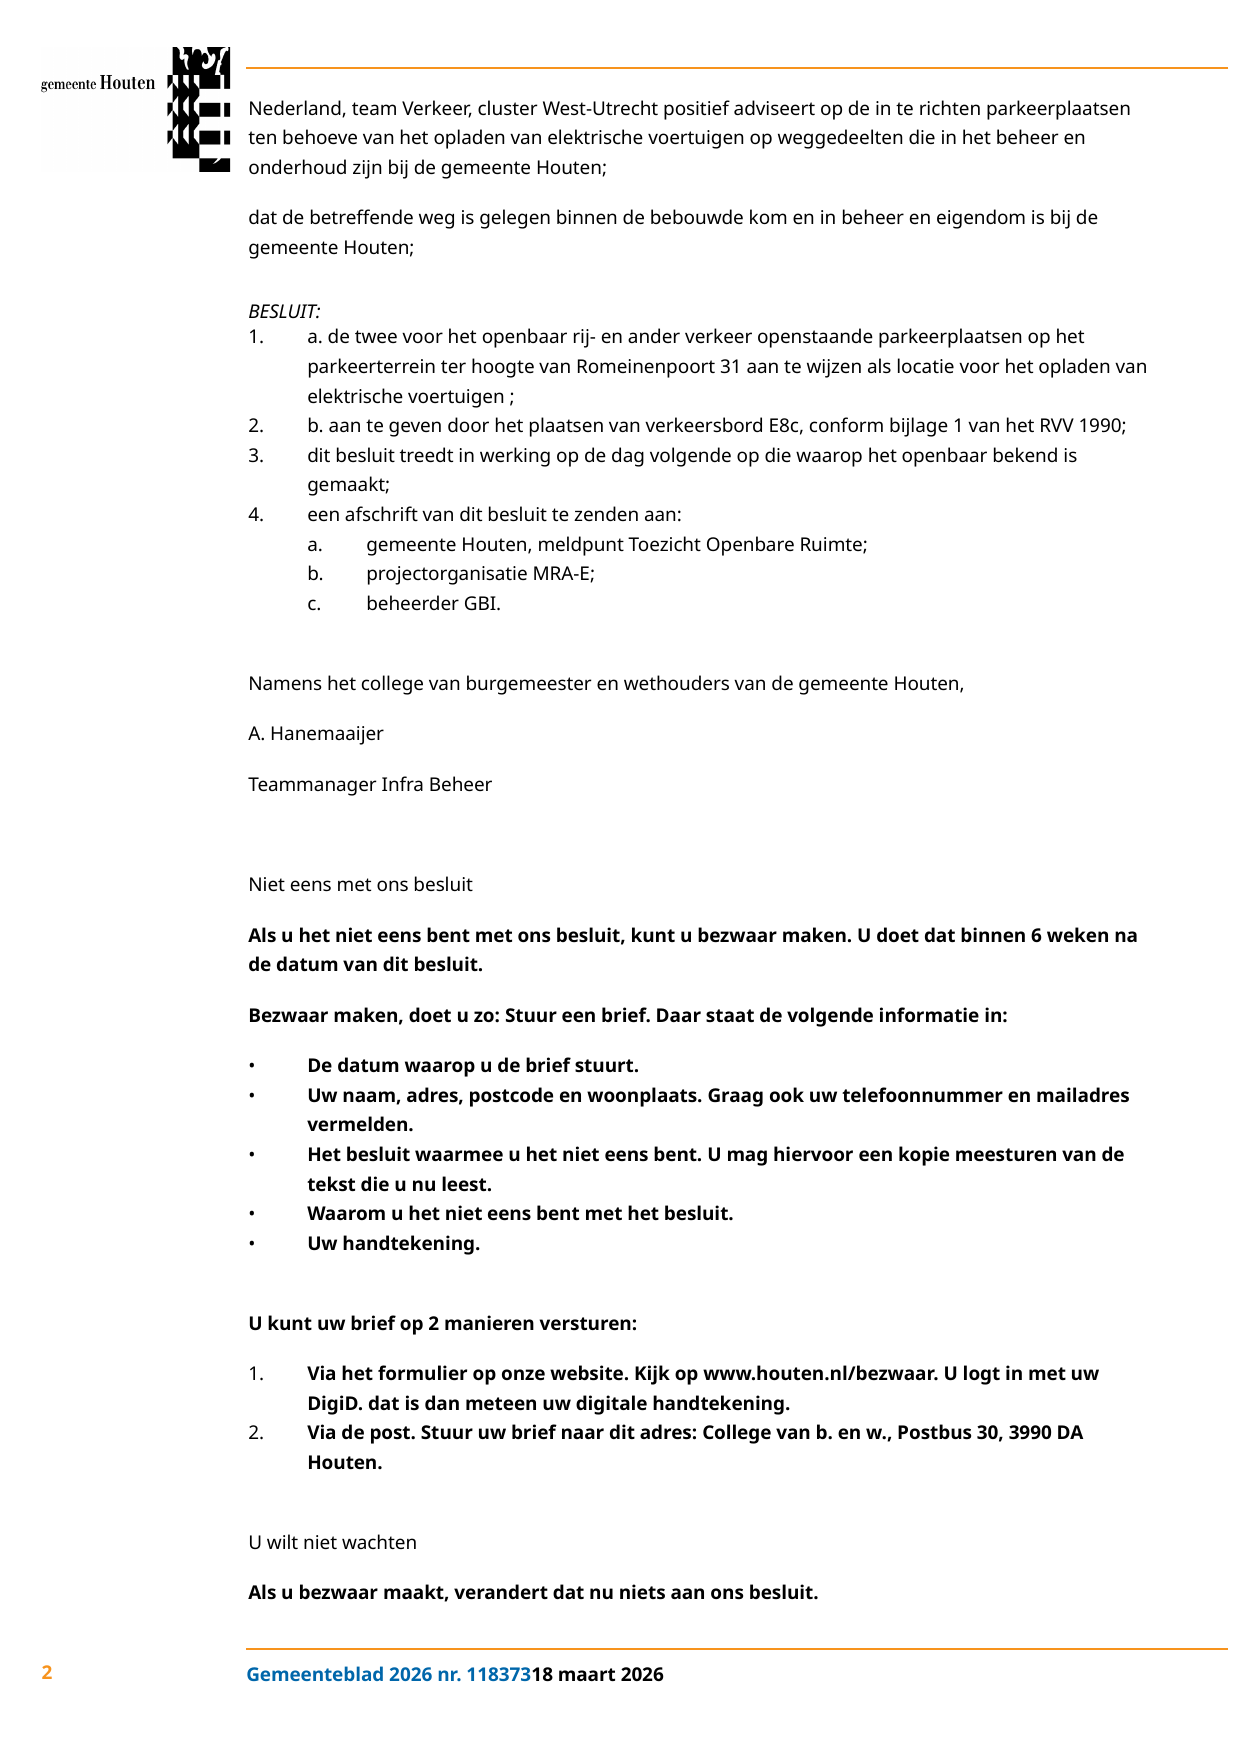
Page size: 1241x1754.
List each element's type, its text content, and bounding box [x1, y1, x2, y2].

text Teammanager Infra Beheer [248, 771, 1152, 796]
text Nederland, team Verkeer, cluster West-Utrecht positief adviseert op de in te richten parkeerplaatsen ten behoeve van het opladen van elektrische voertuigen op weggedeelten die in het beheer en onderhoud zijn bij de gemeente Houten; [248, 95, 1152, 180]
list Uw handtekening. [248, 1230, 1152, 1256]
list Via de post. Stuur uw brief naar dit adres: College van b. en w., Postbus 30, 3990 DA Houten. [248, 1419, 1152, 1475]
picture [41, 47, 231, 172]
text A. Hanemaaijer [248, 720, 1152, 746]
list De datum waarop u de brief stuurt. [248, 1052, 1152, 1078]
list b. aan te geven door het plaatsen van verkeersbord E8c, conform bijlage 1 van het RVV 1990; [248, 412, 1152, 438]
text dat de betreffende weg is gelegen binnen de bebouwde kom en in beheer en eigendom is bij de gemeente Houten; [248, 204, 1152, 260]
list Uw naam, adres, postcode en woonplaats. Graag ook uw telefoonnummer en mailadres vermelden. [248, 1082, 1152, 1137]
list dit besluit treedt in werking op de dag volgende op die waarop het openbaar bekend is gemaakt; [248, 442, 1152, 497]
list projectorganisatie MRA-E; [307, 560, 1152, 586]
list beheerder GBI. [307, 590, 1152, 616]
list Via het formulier op onze website. Kijk op www.houten.nl/bezwaar. U logt in met uw DigiD. dat is dan meteen uw digitale handtekening. [248, 1360, 1152, 1416]
text Niet eens met ons besluit [248, 872, 1152, 897]
list gemeente Houten, meldpunt Toezicht Openbare Ruimte; [307, 531, 1152, 556]
list een afschrift van dit besluit te zenden aan: [248, 501, 1152, 527]
text U kunt uw brief op 2 manieren versturen: [248, 1310, 1152, 1336]
text Bezwaar maken, doet u zo: Stuur een brief. Daar staat de volgende informatie in: [248, 1002, 1152, 1028]
list Het besluit waarmee u het niet eens bent. U mag hiervoor een kopie meesturen van de tekst die u nu leest. [248, 1141, 1152, 1196]
text Namens het college van burgemeester en wethouders van de gemeente Houten, [248, 670, 1152, 696]
list Waarom u het niet eens bent met het besluit. [248, 1200, 1152, 1226]
list a. de twee voor het openbaar rij- en ander verkeer openstaande parkeerplaatsen op het parkeerterrein ter hoogte van Romeinenpoort 31 aan te wijzen als locatie voor het opladen van elektrische voertuigen ; [248, 324, 1152, 408]
text Als u bezwaar maakt, verandert dat nu niets aan ons besluit. [248, 1579, 1152, 1605]
text U wilt niet wachten [248, 1529, 1152, 1555]
text BESLUIT: [248, 298, 1152, 324]
text Als u het niet eens bent met ons besluit, kunt u bezwaar maken. U doet dat binnen 6 weken na de datum van dit besluit. [248, 922, 1152, 977]
